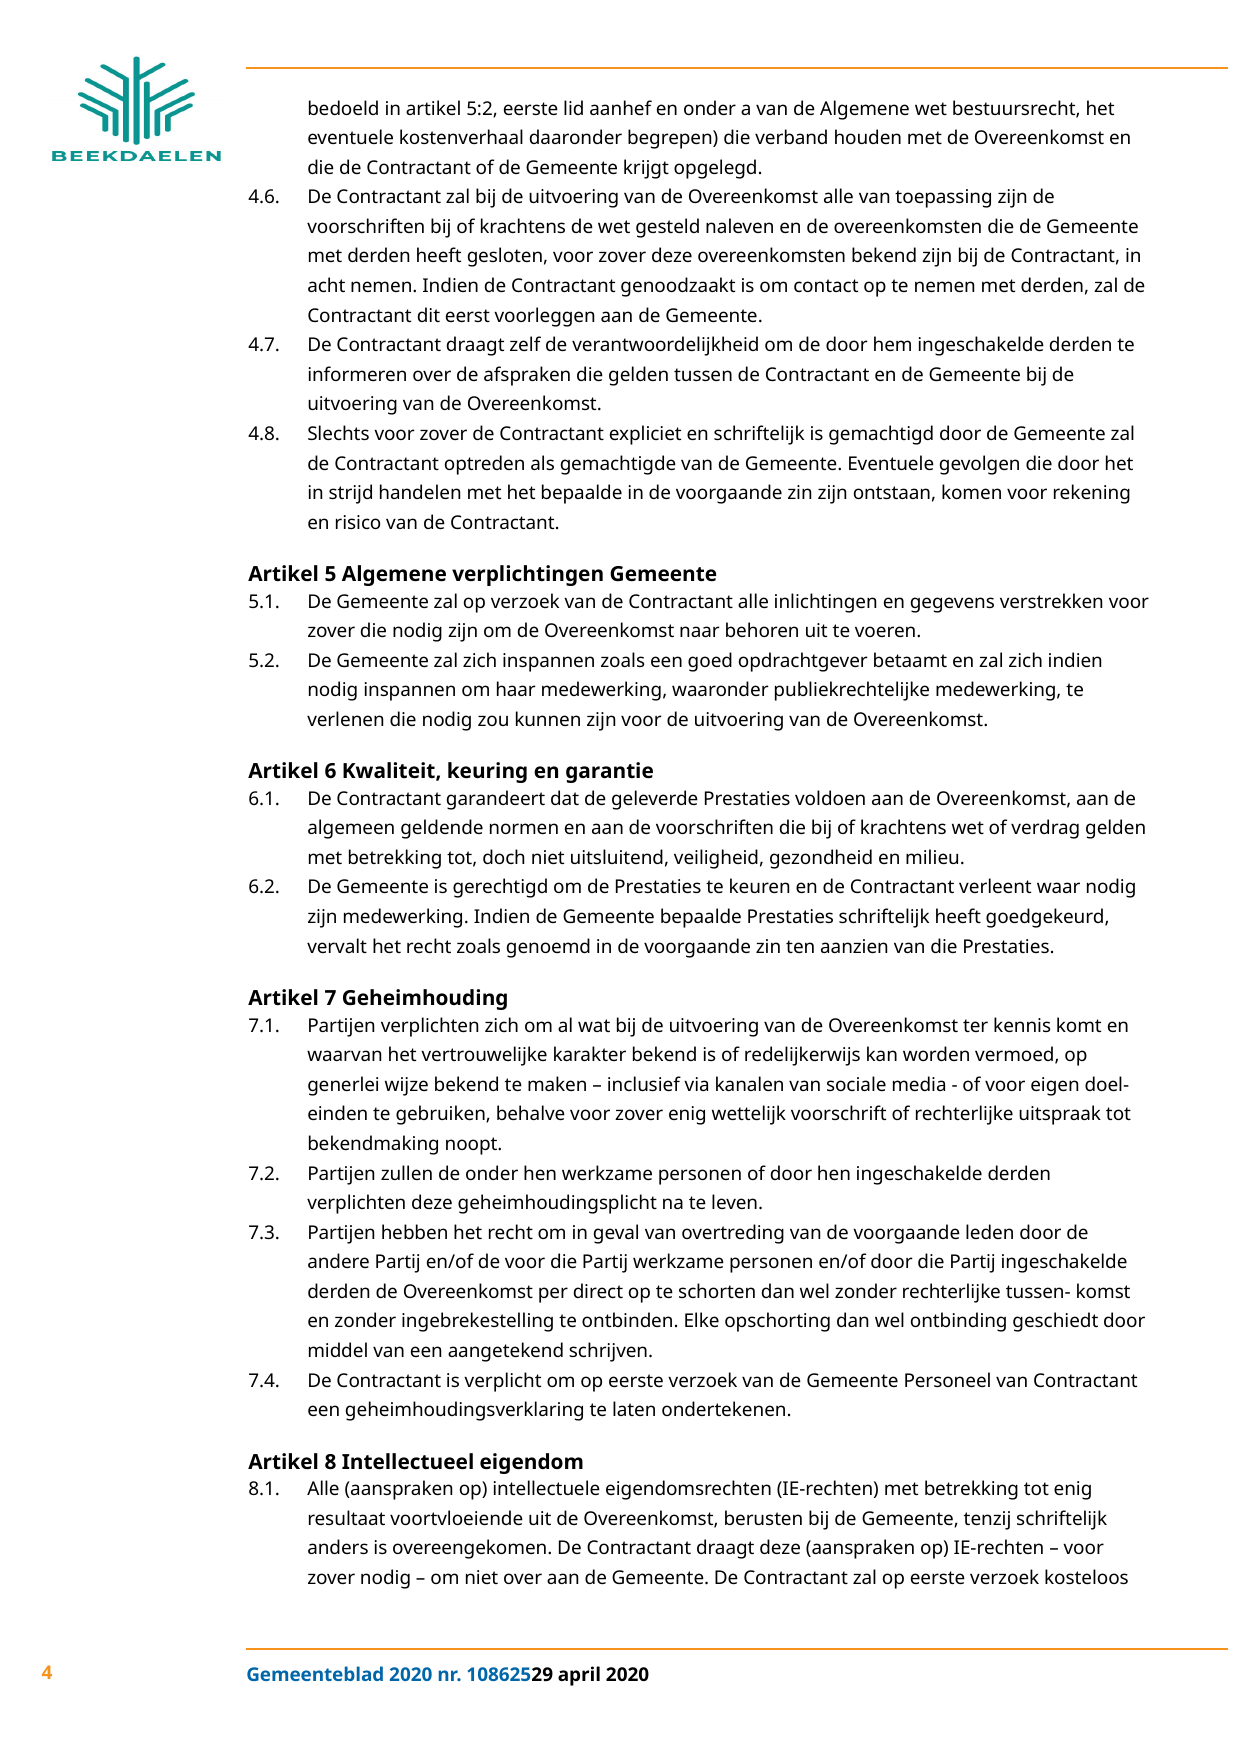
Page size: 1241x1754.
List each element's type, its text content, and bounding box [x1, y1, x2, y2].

list bedoeld in artikel 5:2, eerste lid aanhef en onder a van de Algemene wet bestuursrecht, het eventuele kostenverhaal daaronder begrepen) die verband houden met de Overeenkomst en die de Contractant of de Gemeente krijgt opgelegd. [248, 95, 1152, 180]
list De Gemeente zal zich inspannen zoals een goed opdrachtgever betaamt en zal zich indien nodig inspannen om haar medewerking, waaronder publiekrechtelijke medewerking, te verlenen die nodig zou kunnen zijn voor de uitvoering van de Overeenkomst. [248, 647, 1152, 732]
list De Contractant draagt zelf de verantwoordelijkheid om de door hem ingeschakelde derden te informeren over de afspraken die gelden tussen de Contractant en de Gemeente bij de uitvoering van de Overeenkomst. [248, 331, 1152, 416]
list Partijen hebben het recht om in geval van overtreding van de voorgaande leden door de andere Partij en/of de voor die Partij werkzame personen en/of door die Partij ingeschakelde derden de Overeenkomst per direct op te schorten dan wel zonder rechterlijke tussen- komst en zonder ingebrekestelling te ontbinden. Elke opschorting dan wel ontbinding geschiedt door middel van een aangetekend schrijven. [248, 1219, 1152, 1363]
list Alle (aanspraken op) intellectuele eigendomsrechten (IE-rechten) met betrekking tot enig resultaat voortvloeiende uit de Overeenkomst, berusten bij de Gemeente, tenzij schriftelijk anders is overeengekomen. De Contractant draagt deze (aanspraken op) IE-rechten – voor zover nodig – om niet over aan de Gemeente. De Contractant zal op eerste verzoek kosteloos [248, 1475, 1152, 1590]
list De Contractant is verplicht om op eerste verzoek van de Gemeente Personeel van Contractant een geheimhoudingsverklaring te laten ondertekenen. [248, 1367, 1152, 1422]
list De Gemeente is gerechtigd om de Prestaties te keuren en de Contractant verleent waar nodig zijn medewerking. Indien de Gemeente bepaalde Prestaties schriftelijk heeft goedgekeurd, vervalt het recht zoals genoemd in de voorgaande zin ten aanzien van die Prestaties. [248, 874, 1152, 959]
list Slechts voor zover de Contractant expliciet en schriftelijk is gemachtigd door de Gemeente zal de Contractant optreden als gemachtigde van de Gemeente. Eventuele gevolgen die door het in strijd handelen met het bepaalde in de voorgaande zin zijn ontstaan, komen voor rekening en risico van de Contractant. [248, 420, 1152, 535]
list Partijen verplichten zich om al wat bij de uitvoering van de Overeenkomst ter kennis komt en waarvan het vertrouwelijke karakter bekend is of redelijkerwijs kan worden vermoed, op generlei wijze bekend te maken – inclusief via kanalen van sociale media - of voor eigen doel- einden te gebruiken, behalve voor zover enig wettelijk voorschrift of rechterlijke uitspraak tot bekendmaking noopt. [248, 1012, 1152, 1156]
list Partijen zullen de onder hen werkzame personen of door hen ingeschakelde derden verplichten deze geheimhoudingsplicht na te leven. [248, 1160, 1152, 1215]
picture [41, 47, 231, 172]
text Artikel 5 Algemene verplichtingen Gemeente [248, 559, 1152, 588]
list De Contractant garandeert dat de geleverde Prestaties voldoen aan de Overeenkomst, aan de algemeen geldende normen en aan de voorschriften die bij of krachtens wet of verdrag gelden met betrekking tot, doch niet uitsluitend, veiligheid, gezondheid en milieu. [248, 785, 1152, 870]
list De Gemeente zal op verzoek van de Contractant alle inlichtingen en gegevens verstrekken voor zover die nodig zijn om de Overeenkomst naar behoren uit te voeren. [248, 588, 1152, 643]
text Artikel 7 Geheimhouding [248, 983, 1152, 1012]
list De Contractant zal bij de uitvoering van de Overeenkomst alle van toepassing zijn de voorschriften bij of krachtens de wet gesteld naleven en de overeenkomsten die de Gemeente met derden heeft gesloten, voor zover deze overeenkomsten bekend zijn bij de Contractant, in acht nemen. Indien de Contractant genoodzaakt is om contact op te nemen met derden, zal de Contractant dit eerst voorleggen aan de Gemeente. [248, 183, 1152, 328]
text Artikel 8 Intellectueel eigendom [248, 1447, 1152, 1475]
text Artikel 6 Kwaliteit, keuring en garantie [248, 757, 1152, 785]
